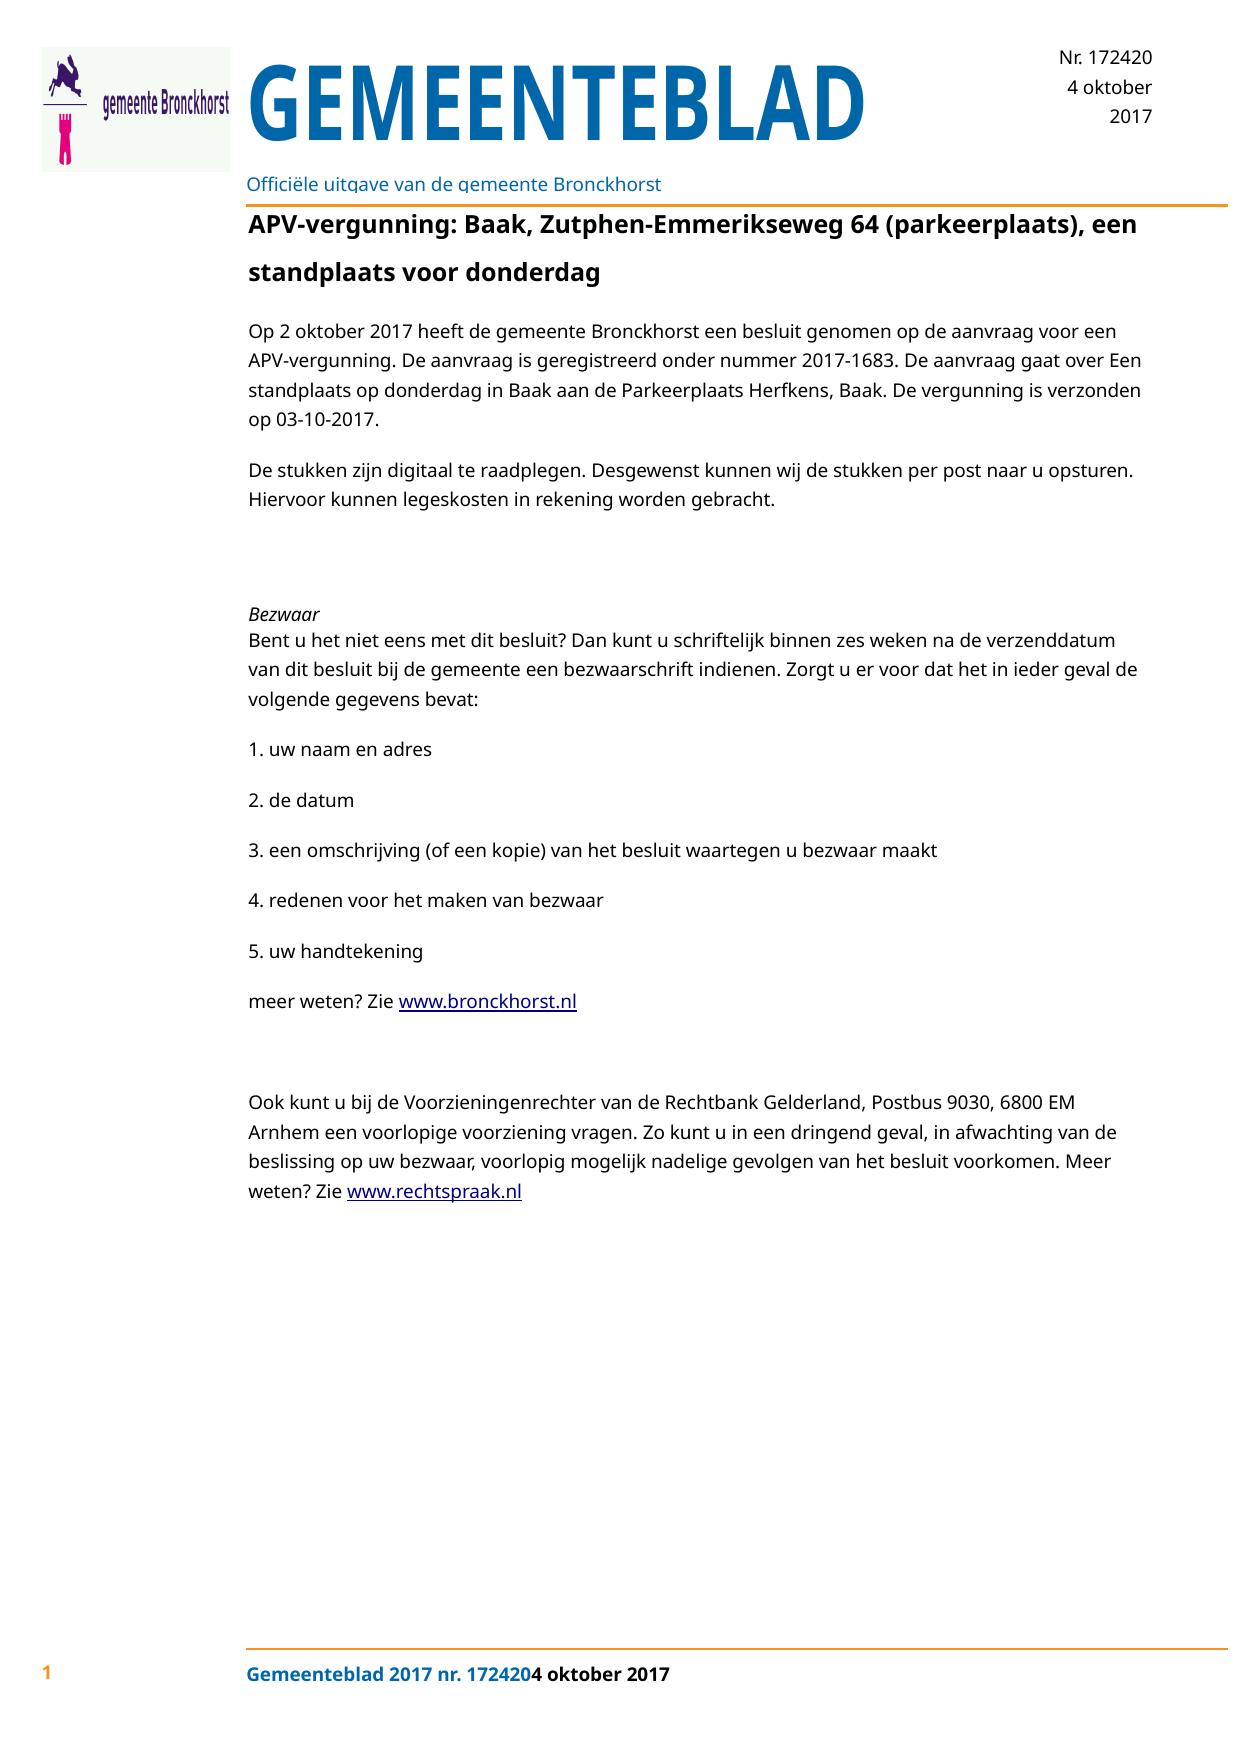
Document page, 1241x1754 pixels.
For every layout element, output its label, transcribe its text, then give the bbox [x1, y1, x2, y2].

picture [41, 47, 231, 172]
text 2. de datum [248, 787, 1152, 812]
text Ook kunt u bij de Voorzieningenrechter van de Rechtbank Gelderland, Postbus 9030, 6800 EM Arnhem een voorlopige voorziening vragen. Zo kunt u in een dringend geval, in afwachting van de beslissing op uw bezwaar, voorlopig mogelijk nadelige gevolgen van het besluit voorkomen. Meer weten? Zie www.rechtspraak.nl [248, 1089, 1152, 1204]
text Bezwaar [248, 601, 1152, 627]
text meer weten? Zie www.bronckhorst.nl [248, 988, 1152, 1014]
text Op 2 oktober 2017 heeft de gemeente Bronckhorst een besluit genomen op de aanvraag voor een APV-vergunning. De aanvraag is geregistreerd onder nummer 2017-1683. De aanvraag gaat over Een standplaats op donderdag in Baak aan de Parkeerplaats Herfkens, Baak. De vergunning is verzonden op 03-10-2017. [248, 318, 1152, 432]
text De stukken zijn digitaal te raadplegen. Desgewenst kunnen wij de stukken per post naar u opsturen. Hiervoor kunnen legeskosten in rekening worden gebracht. [248, 457, 1152, 512]
text 1. uw naam en adres [248, 736, 1152, 762]
text 3. een omschrijving (of een kopie) van het besluit waartegen u bezwaar maakt [248, 837, 1152, 863]
text 4. redenen voor het maken van bezwaar [248, 888, 1152, 913]
text 5. uw handtekening [248, 938, 1152, 964]
text APV-vergunning: Baak, Zutphen-Emmerikseweg 64 (parkeerplaats), een standplaats voor donderdag [248, 207, 1152, 288]
text Bent u het niet eens met dit besluit? Dan kunt u schriftelijk binnen zes weken na de verzenddatum van dit besluit bij de gemeente een bezwaarschrift indienen. Zorgt u er voor dat het in ieder geval de volgende gegevens bevat: [248, 627, 1152, 712]
